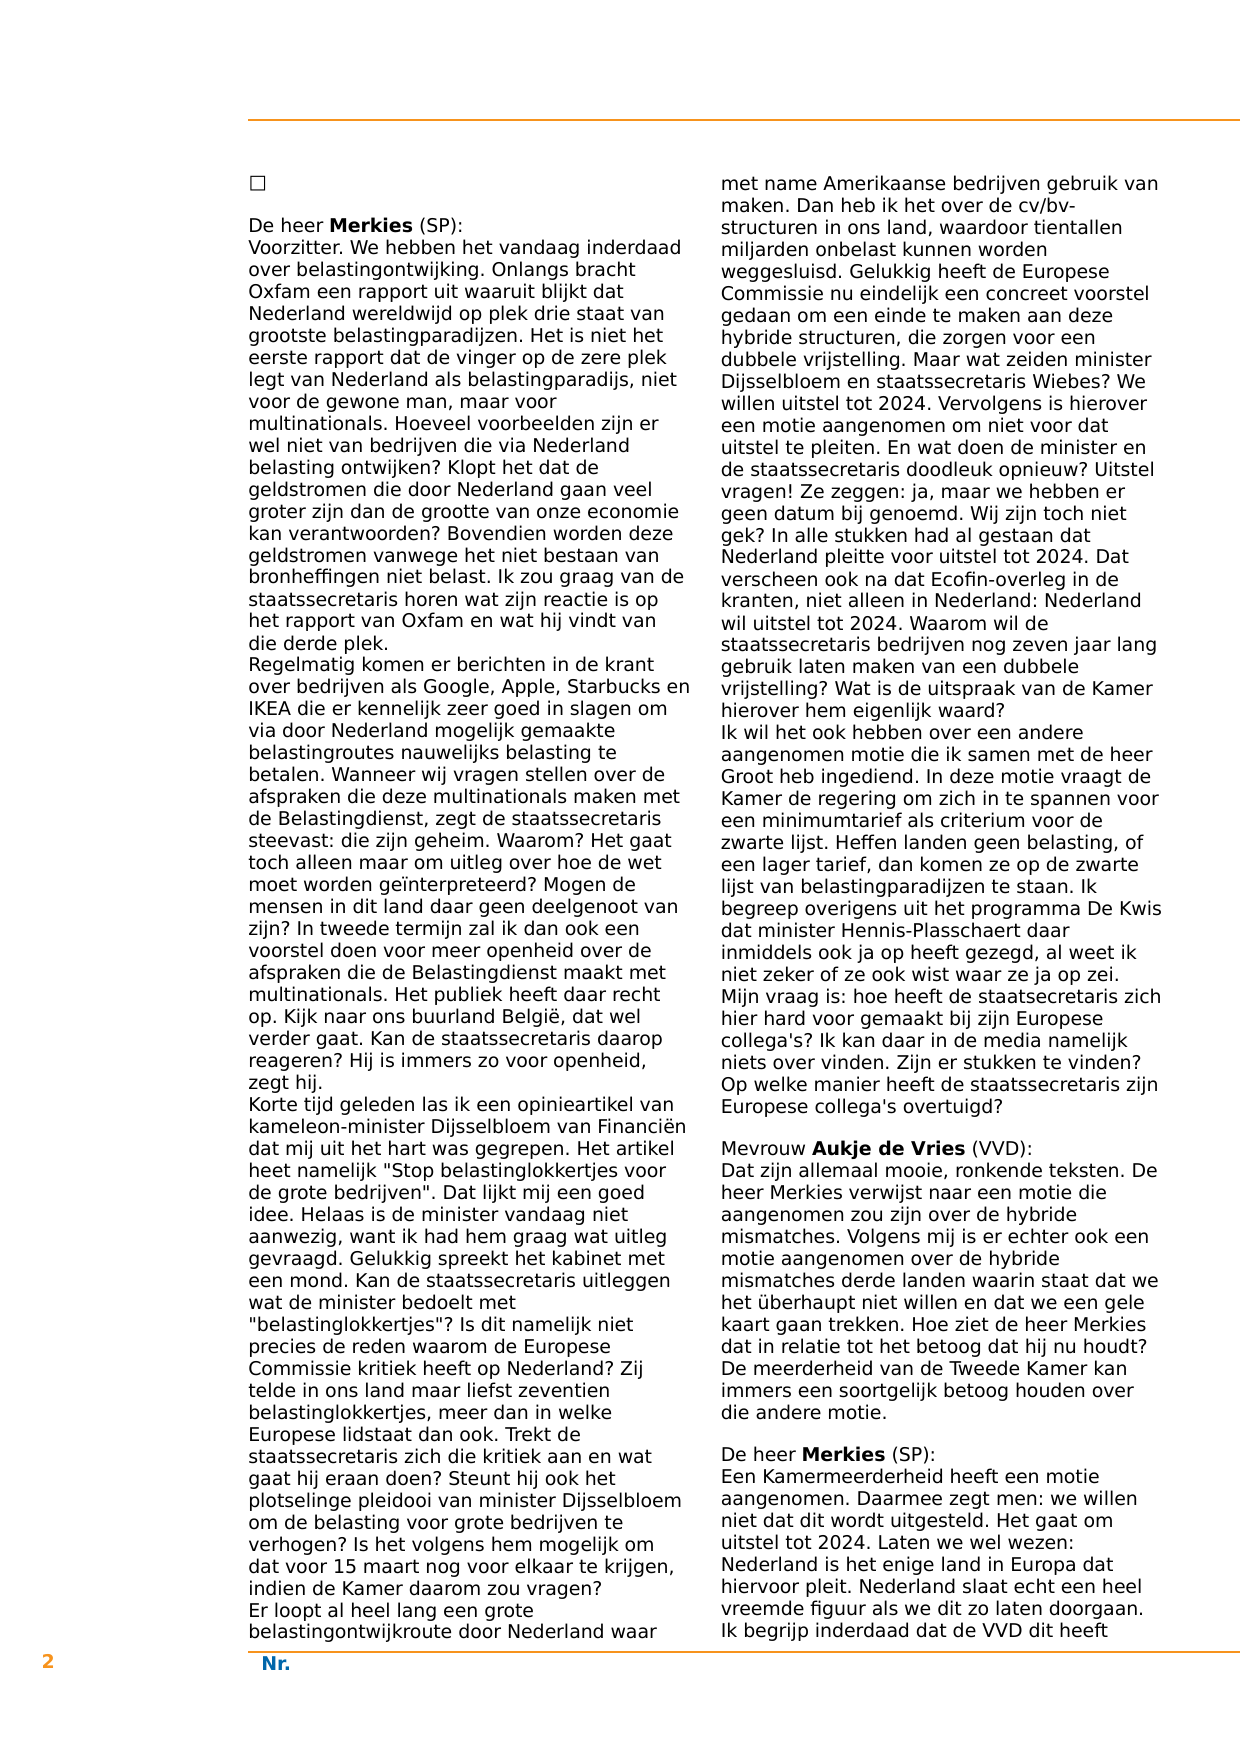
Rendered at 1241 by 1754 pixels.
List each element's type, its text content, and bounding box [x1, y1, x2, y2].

text met name Amerikaanse bedrijven gebruik van maken. Dan heb ik het over de cv/bv-structuren in ons land, waardoor tientallen miljarden onbelast kunnen worden weggesluisd. Gelukkig heeft de Europese Commissie nu eindelijk een concreet voorstel gedaan om een einde te maken aan deze hybride structuren, die zorgen voor een dubbele vrijstelling. Maar wat zeiden minister Dijsselbloem en staatssecretaris Wiebes? We willen uitstel tot 2024. Vervolgens is hierover een motie aangenomen om niet voor dat uitstel te pleiten. En wat doen de minister en de staatssecretaris doodleuk opnieuw? Uitstel vragen! Ze zeggen: ja, maar we hebben er geen datum bij genoemd. Wij zijn toch niet gek? In alle stukken had al gestaan dat Nederland pleitte voor uitstel tot 2024. Dat verscheen ook na dat Ecofin-overleg in de kranten, niet alleen in Nederland: Nederland wil uitstel tot 2024. Waarom wil de staatssecretaris bedrijven nog zeven jaar lang gebruik laten maken van een dubbele vrijstelling? Wat is de uitspraak van de Kamer hierover hem eigenlijk waard? [721, 173, 1163, 722]
text Korte tijd geleden las ik een opinieartikel van kameleon-minister Dijsselbloem van Financiën dat mij uit het hart was gegrepen. Het artikel heet namelijk "Stop belastinglokkertjes voor de grote bedrijven". Dat lijkt mij een goed idee. Helaas is de minister vandaag niet aanwezig, want ik had hem graag wat uitleg gevraagd. Gelukkig spreekt het kabinet met een mond. Kan de staatssecretaris uitleggen wat de minister bedoelt met "belastinglokkertjes"? Is dit namelijk niet precies de reden waarom de Europese Commissie kritiek heeft op Nederland? Zij telde in ons land maar liefst zeventien belastinglokkertjes, meer dan in welke Europese lidstaat dan ook. Trekt de staatssecretaris zich die kritiek aan en wat gaat hij eraan doen? Steunt hij ook het plotselinge pleidooi van minister Dijsselbloem om de belasting voor grote bedrijven te verhogen? Is het volgens hem mogelijk om dat voor 15 maart nog voor elkaar te krijgen, indien de Kamer daarom zou vragen? [248, 1094, 691, 1599]
text ⬜ [248, 173, 691, 195]
text Dat zijn allemaal mooie, ronkende teksten. De heer Merkies verwijst naar een motie die aangenomen zou zijn over de hybride mismatches. Volgens mij is er echter ook een motie aangenomen over de hybride mismatches derde landen waarin staat dat we het überhaupt niet willen en dat we een gele kaart gaan trekken. Hoe ziet de heer Merkies dat in relatie tot het betoog dat hij nu houdt? De meerderheid van de Tweede Kamer kan immers een soortgelijk betoog houden over die andere motie. [721, 1160, 1163, 1424]
text Er loopt al heel lang een grote belastingontwijkroute door Nederland waar [248, 1599, 691, 1643]
text De heer Merkies (SP): [721, 1444, 1163, 1466]
text Mevrouw Aukje de Vries (VVD): [721, 1138, 1163, 1160]
text Regelmatig komen er berichten in de krant over bedrijven als Google, Apple, Starbucks en IKEA die er kennelijk zeer goed in slagen om via door Nederland mogelijk gemaakte belastingroutes nauwelijks belasting te betalen. Wanneer wij vragen stellen over de afspraken die deze multinationals maken met de Belastingdienst, zegt de staatssecretaris steevast: die zijn geheim. Waarom? Het gaat toch alleen maar om uitleg over hoe de wet moet worden geïnterpreteerd? Mogen de mensen in dit land daar geen deelgenoot van zijn? In tweede termijn zal ik dan ook een voorstel doen voor meer openheid over de afspraken die de Belastingdienst maakt met multinationals. Het publiek heeft daar recht op. Kijk naar ons buurland België, dat wel verder gaat. Kan de staatssecretaris daarop reageren? Hij is immers zo voor openheid, zegt hij. [248, 654, 691, 1094]
text Een Kamermeerderheid heeft een motie aangenomen. Daarmee zegt men: we willen niet dat dit wordt uitgesteld. Het gaat om uitstel tot 2024. Laten we wel wezen: Nederland is het enige land in Europa dat hiervoor pleit. Nederland slaat echt een heel vreemde figuur als we dit zo laten doorgaan. Ik begrijp inderdaad dat de VVD dit heeft [721, 1466, 1163, 1641]
text De heer Merkies (SP): [248, 215, 691, 237]
text Ik wil het ook hebben over een andere aangenomen motie die ik samen met de heer Groot heb ingediend. In deze motie vraagt de Kamer de regering om zich in te spannen voor een minimumtarief als criterium voor de zwarte lijst. Heffen landen geen belasting, of een lager tarief, dan komen ze op de zwarte lijst van belastingparadijzen te staan. Ik begreep overigens uit het programma De Kwis dat minister Hennis-Plasschaert daar inmiddels ook ja op heeft gezegd, al weet ik niet zeker of ze ook wist waar ze ja op zei. Mijn vraag is: hoe heeft de staatsecretaris zich hier hard voor gemaakt bij zijn Europese collega's? Ik kan daar in de media namelijk niets over vinden. Zijn er stukken te vinden? Op welke manier heeft de staatssecretaris zijn Europese collega's overtuigd? [721, 722, 1163, 1118]
text Voorzitter. We hebben het vandaag inderdaad over belastingontwijking. Onlangs bracht Oxfam een rapport uit waaruit blijkt dat Nederland wereldwijd op plek drie staat van grootste belastingparadijzen. Het is niet het eerste rapport dat de vinger op de zere plek legt van Nederland als belastingparadijs, niet voor de gewone man, maar voor multinationals. Hoeveel voorbeelden zijn er wel niet van bedrijven die via Nederland belasting ontwijken? Klopt het dat de geldstromen die door Nederland gaan veel groter zijn dan de grootte van onze economie kan verantwoorden? Bovendien worden deze geldstromen vanwege het niet bestaan van bronheffingen niet belast. Ik zou graag van de staatssecretaris horen wat zijn reactie is op het rapport van Oxfam en wat hij vindt van die derde plek. [248, 237, 691, 654]
